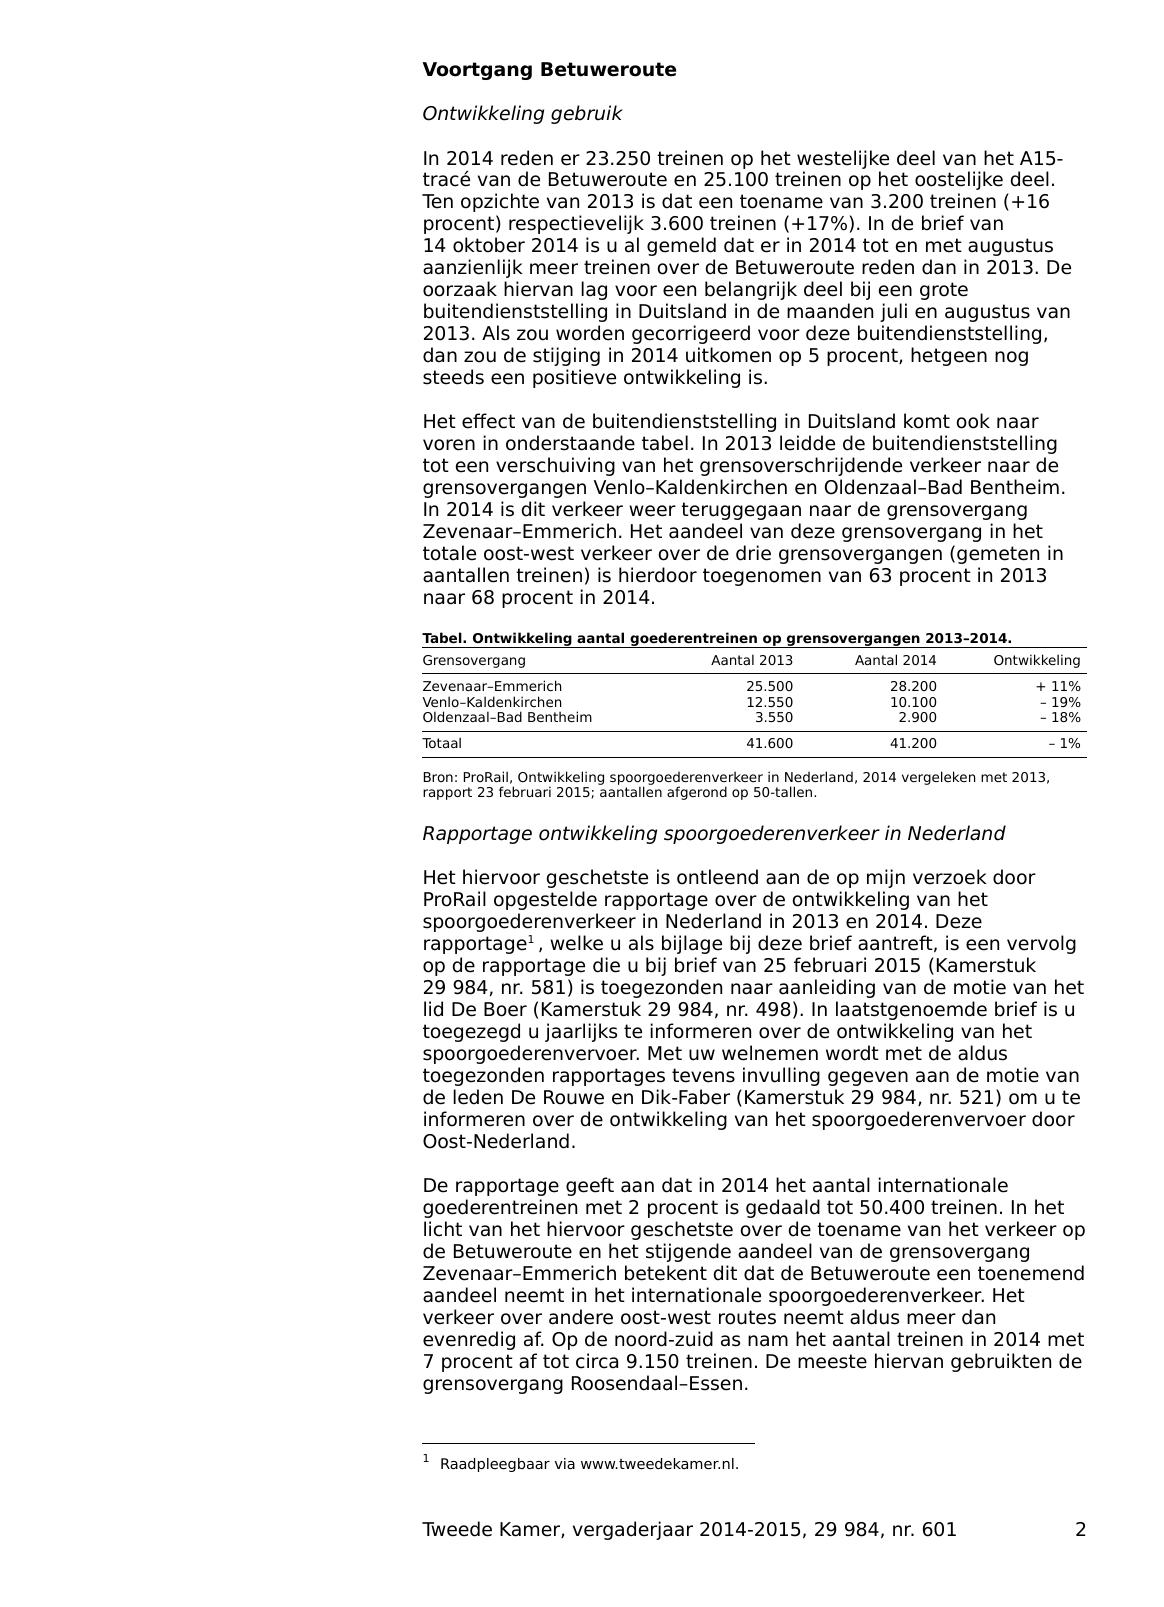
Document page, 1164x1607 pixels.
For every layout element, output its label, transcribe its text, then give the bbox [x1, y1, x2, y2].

table_cell 41.200 [799, 732, 943, 757]
table_cell Zevenaar–Emmerich [422, 674, 656, 694]
subtitle Rapportage ontwikkeling spoorgoederenverkeer in Nederland [422, 823, 1087, 845]
table_cell Oldenzaal–Bad Bentheim [422, 710, 656, 731]
table_cell Ontwikkeling [943, 648, 1087, 673]
table_cell – 19% [943, 694, 1087, 710]
text Het hiervoor geschetste is ontleend aan de op mijn verzoek door ProRail opgestelde rapportage over de ontwikkeling van het spoorgoederenverkeer in Nederland in 2013 en 2014. Deze rapportage, welke u als bijlage bij deze brief aantreft, is een vervolg op de rapportage die u bij brief van 25 februari 2015 (Kamerstuk 29 984, nr. 581) is toegezonden naar aanleiding van de motie van het lid De Boer (Kamerstuk 29 984, nr. 498). In laatstgenoemde brief is u toegezegd u jaarlijks te informeren over de ontwikkeling van het spoorgoederenvervoer. Met uw welnemen wordt met de aldus toegezonden rapportages tevens invulling gegeven aan de motie van de leden De Rouwe en Dik-Faber (Kamerstuk 29 984, nr. 521) om u te informeren over de ontwikkeling van het spoorgoederenvervoer door Oost-Nederland. [422, 867, 1087, 1153]
subtitle Voortgang Betuweroute [422, 59, 1087, 81]
text De rapportage geeft aan dat in 2014 het aantal internationale goederentreinen met 2 procent is gedaald tot 50.400 treinen. In het licht van het hiervoor geschetste over de toename van het verkeer op de Betuweroute en het stijgende aandeel van de grensovergang Zevenaar–Emmerich betekent dit dat de Betuweroute een toenemend aandeel neemt in het internationale spoorgoederenverkeer. Het verkeer over andere oost-west routes neemt aldus meer dan evenredig af. Op de noord-zuid as nam het aantal treinen in 2014 met 7 procent af tot circa 9.150 treinen. De meeste hiervan gebruikten de grensovergang Roosendaal–Essen. [422, 1175, 1087, 1395]
table_cell Aantal 2014 [799, 648, 943, 673]
table_cell 12.550 [656, 694, 799, 710]
table_cell 41.600 [656, 732, 799, 757]
table_cell Venlo–Kaldenkirchen [422, 694, 656, 710]
table_cell Bron: ProRail, Ontwikkeling spoorgoederenverkeer in Nederland, 2014 vergeleken met 2013, rapport 23 februari 2015; aantallen afgerond op 50-tallen. [422, 758, 1087, 801]
table_cell 10.100 [799, 694, 943, 710]
text Het effect van de buitendienststelling in Duitsland komt ook naar voren in onderstaande tabel. In 2013 leidde de buitendienststelling tot een verschuiving van het grensoverschrijdende verkeer naar de grensovergangen Venlo–Kaldenkirchen en Oldenzaal–Bad Bentheim. In 2014 is dit verkeer weer teruggegaan naar de grensovergang Zevenaar–Emmerich. Het aandeel van deze grensovergang in het totale oost-west verkeer over de drie grensovergangen (gemeten in aantallen treinen) is hierdoor toegenomen van 63 procent in 2013 naar 68 procent in 2014. [422, 411, 1087, 609]
table_cell Totaal [422, 732, 656, 757]
table_cell Aantal 2013 [656, 648, 799, 673]
table_cell 3.550 [656, 710, 799, 731]
table_cell + 11% [943, 674, 1087, 694]
text In 2014 reden er 23.250 treinen op het westelijke deel van het A15-tracé van de Betuweroute en 25.100 treinen op het oostelijke deel. Ten opzichte van 2013 is dat een toename van 3.200 treinen (+16 procent) respectievelijk 3.600 treinen (+17%). In de brief van 14 oktober 2014 is u al gemeld dat er in 2014 tot en met augustus aanzienlijk meer treinen over de Betuweroute reden dan in 2013. De oorzaak hiervan lag voor een belangrijk deel bij een grote buitendienststelling in Duitsland in de maanden juli en augustus van 2013. Als zou worden gecorrigeerd voor deze buitendienststelling, dan zou de stijging in 2014 uitkomen op 5 procent, hetgeen nog steeds een positieve ontwikkeling is. [422, 147, 1087, 389]
text Raadpleegbaar via www.tweedekamer.nl. [422, 1452, 1087, 1474]
table_cell – 18% [943, 710, 1087, 731]
table_cell – 1% [943, 732, 1087, 757]
table_cell 2.900 [799, 710, 943, 731]
table_header Tabel. Ontwikkeling aantal goederentreinen op grensovergangen 2013–2014. [422, 631, 1087, 647]
table_cell Grensovergang [422, 648, 656, 673]
subtitle Ontwikkeling gebruik [422, 103, 1087, 125]
table_cell 25.500 [656, 674, 799, 694]
table_cell 28.200 [799, 674, 943, 694]
